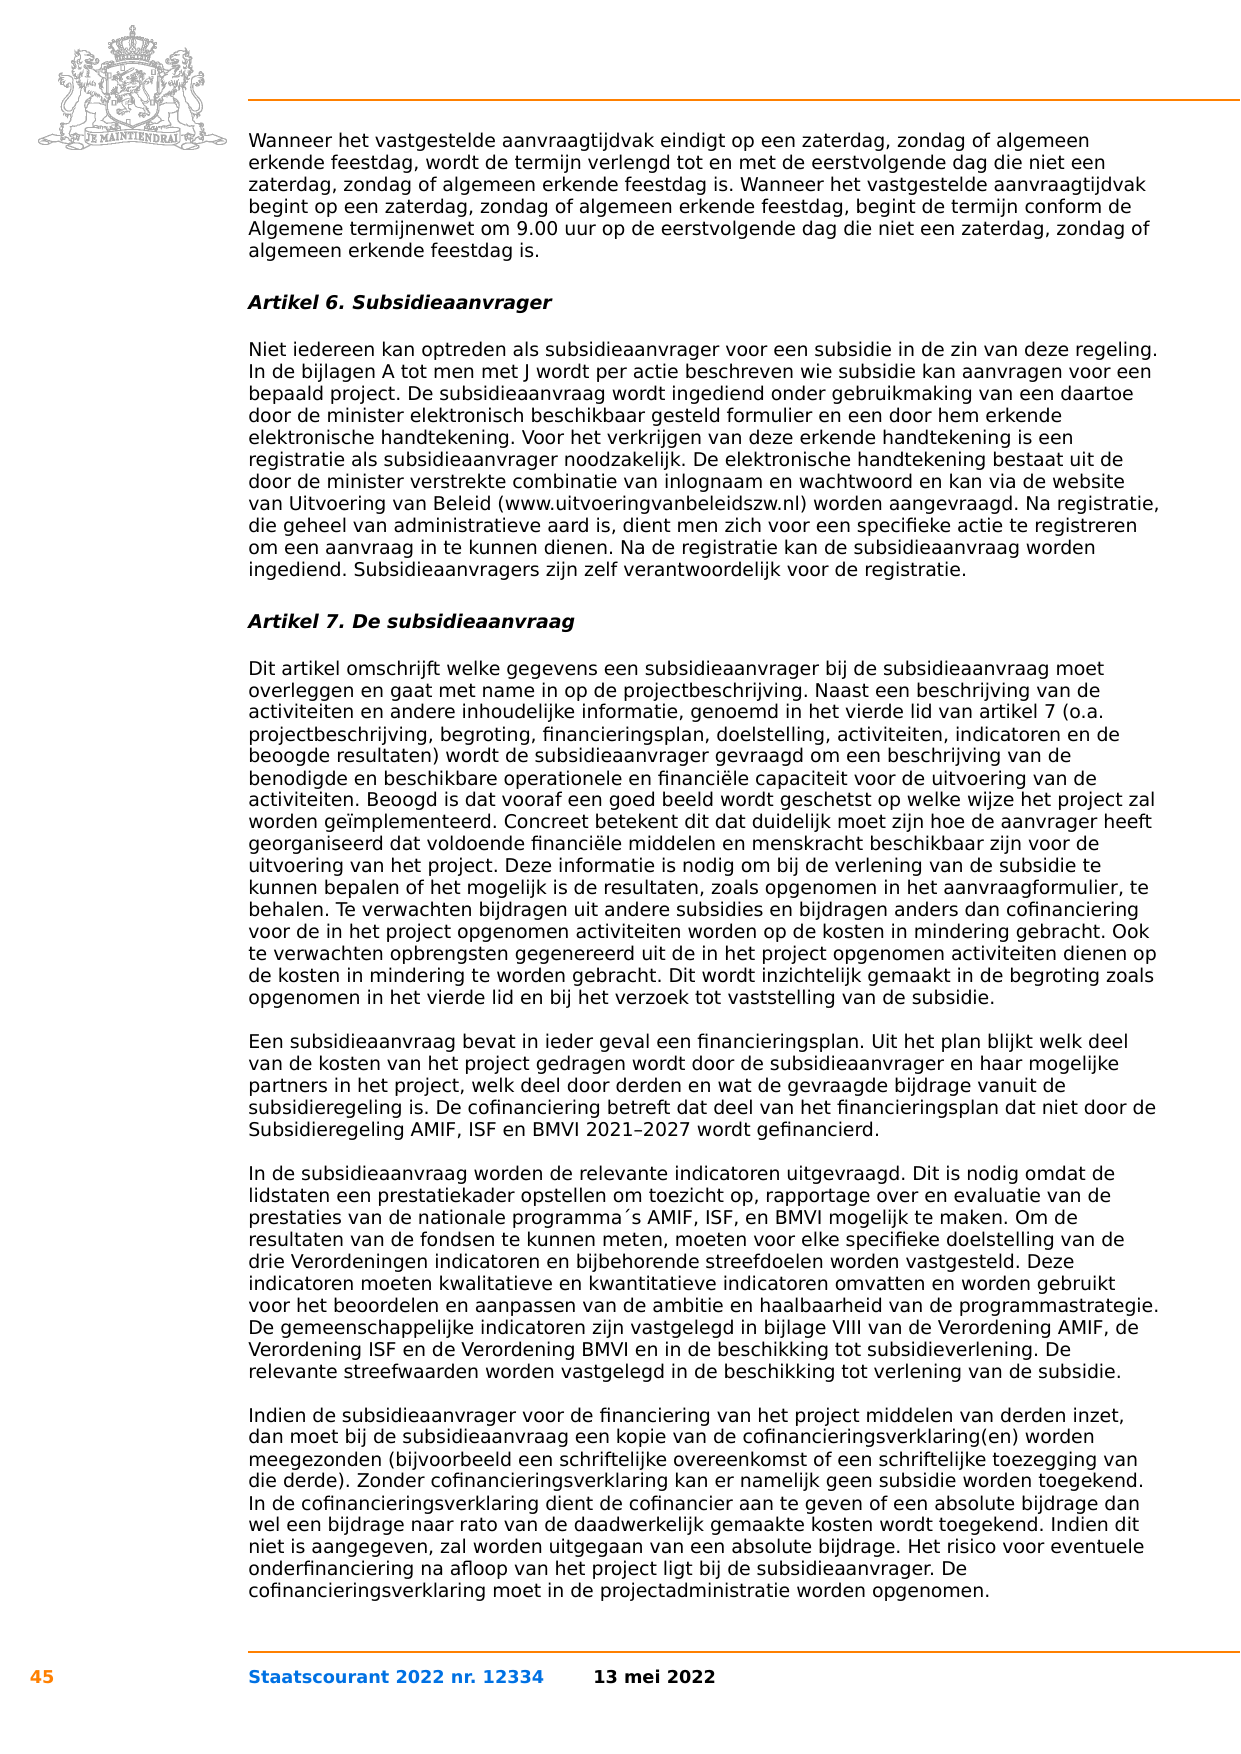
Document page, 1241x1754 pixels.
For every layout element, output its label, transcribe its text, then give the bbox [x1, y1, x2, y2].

subtitle Artikel 6. Subsidieaanvrager [248, 292, 1163, 314]
text Dit artikel omschrijft welke gegevens een subsidieaanvrager bij de subsidieaanvraag moet overleggen en gaat met name in op de projectbeschrijving. Naast een beschrijving van de activiteiten en andere inhoudelijke informatie, genoemd in het vierde lid van artikel 7 (o.a. projectbeschrijving, begroting, financieringsplan, doelstelling, activiteiten, indicatoren en de beoogde resultaten) wordt de subsidieaanvrager gevraagd om een beschrijving van de benodigde en beschikbare operationele en financiële capaciteit voor de uitvoering van de activiteiten. Beoogd is dat vooraf een goed beeld wordt geschetst op welke wijze het project zal worden geïmplementeerd. Concreet betekent dit dat duidelijk moet zijn hoe de aanvrager heeft georganiseerd dat voldoende financiële middelen en menskracht beschikbaar zijn voor de uitvoering van het project. Deze informatie is nodig om bij de verlening van de subsidie te kunnen bepalen of het mogelijk is de resultaten, zoals opgenomen in het aanvraagformulier, te behalen. Te verwachten bijdragen uit andere subsidies en bijdragen anders dan cofinanciering voor de in het project opgenomen activiteiten worden op de kosten in mindering gebracht. Ook te verwachten opbrengsten gegenereerd uit de in het project opgenomen activiteiten dienen op de kosten in mindering te worden gebracht. Dit wordt inzichtelijk gemaakt in de begroting zoals opgenomen in het vierde lid en bij het verzoek tot vaststelling van de subsidie. [248, 657, 1163, 1009]
text Wanneer het vastgestelde aanvraagtijdvak eindigt op een zaterdag, zondag of algemeen erkende feestdag, wordt de termijn verlengd tot en met de eerstvolgende dag die niet een zaterdag, zondag of algemeen erkende feestdag is. Wanneer het vastgestelde aanvraagtijdvak begint op een zaterdag, zondag of algemeen erkende feestdag, begint de termijn conform de Algemene termijnenwet om 9.00 uur op de eerstvolgende dag die niet een zaterdag, zondag of algemeen erkende feestdag is. [248, 130, 1163, 262]
subtitle Artikel 7. De subsidieaanvraag [248, 611, 1163, 632]
text Indien de subsidieaanvrager voor de financiering van het project middelen van derden inzet, dan moet bij de subsidieaanvraag een kopie van de cofinancieringsverklaring(en) worden meegezonden (bijvoorbeeld een schriftelijke overeenkomst of een schriftelijke toezegging van die derde). Zonder cofinancieringsverklaring kan er namelijk geen subsidie worden toegekend. In de cofinancieringsverklaring dient de cofinancier aan te geven of een absolute bijdrage dan wel een bijdrage naar rato van de daadwerkelijk gemaakte kosten wordt toegekend. Indien dit niet is aangegeven, zal worden uitgegaan van een absolute bijdrage. Het risico voor eventuele onderfinanciering na afloop van het project ligt bij de subsidieaanvrager. De cofinancieringsverklaring moet in de projectadministratie worden opgenomen. [248, 1404, 1163, 1602]
text Niet iedereen kan optreden als subsidieaanvrager voor een subsidie in de zin van deze regeling. In de bijlagen A tot men met J wordt per actie beschreven wie subsidie kan aanvragen voor een bepaald project. De subsidieaanvraag wordt ingediend onder gebruikmaking van een daartoe door de minister elektronisch beschikbaar gesteld formulier en een door hem erkende elektronische handtekening. Voor het verkrijgen van deze erkende handtekening is een registratie als subsidieaanvrager noodzakelijk. De elektronische handtekening bestaat uit de door de minister verstrekte combinatie van inlognaam en wachtwoord en kan via de website van Uitvoering van Beleid (www.uitvoeringvanbeleidszw.nl) worden aangevraagd. Na registratie, die geheel van administratieve aard is, dient men zich voor een specifieke actie te registreren om een aanvraag in te kunnen dienen. Na de registratie kan de subsidieaanvraag worden ingediend. Subsidieaanvragers zijn zelf verantwoordelijk voor de registratie. [248, 339, 1163, 581]
picture [38, 25, 227, 150]
text In de subsidieaanvraag worden de relevante indicatoren uitgevraagd. Dit is nodig omdat de lidstaten een prestatiekader opstellen om toezicht op, rapportage over en evaluatie van de prestaties van de nationale programma´s AMIF, ISF, en BMVI mogelijk te maken. Om de resultaten van de fondsen te kunnen meten, moeten voor elke specifieke doelstelling van de drie Verordeningen indicatoren en bijbehorende streefdoelen worden vastgesteld. Deze indicatoren moeten kwalitatieve en kwantitatieve indicatoren omvatten en worden gebruikt voor het beoordelen en aanpassen van de ambitie en haalbaarheid van de programmastrategie. De gemeenschappelijke indicatoren zijn vastgelegd in bijlage VIII van de Verordening AMIF, de Verordening ISF en de Verordening BMVI en in de beschikking tot subsidieverlening. De relevante streefwaarden worden vastgelegd in de beschikking tot verlening van de subsidie. [248, 1163, 1163, 1383]
text Een subsidieaanvraag bevat in ieder geval een financieringsplan. Uit het plan blijkt welk deel van de kosten van het project gedragen wordt door de subsidieaanvrager en haar mogelijke partners in het project, welk deel door derden en wat de gevraagde bijdrage vanuit de subsidieregeling is. De cofinanciering betreft dat deel van het financieringsplan dat niet door de Subsidieregeling AMIF, ISF en BMVI 2021–2027 wordt gefinancierd. [248, 1031, 1163, 1141]
